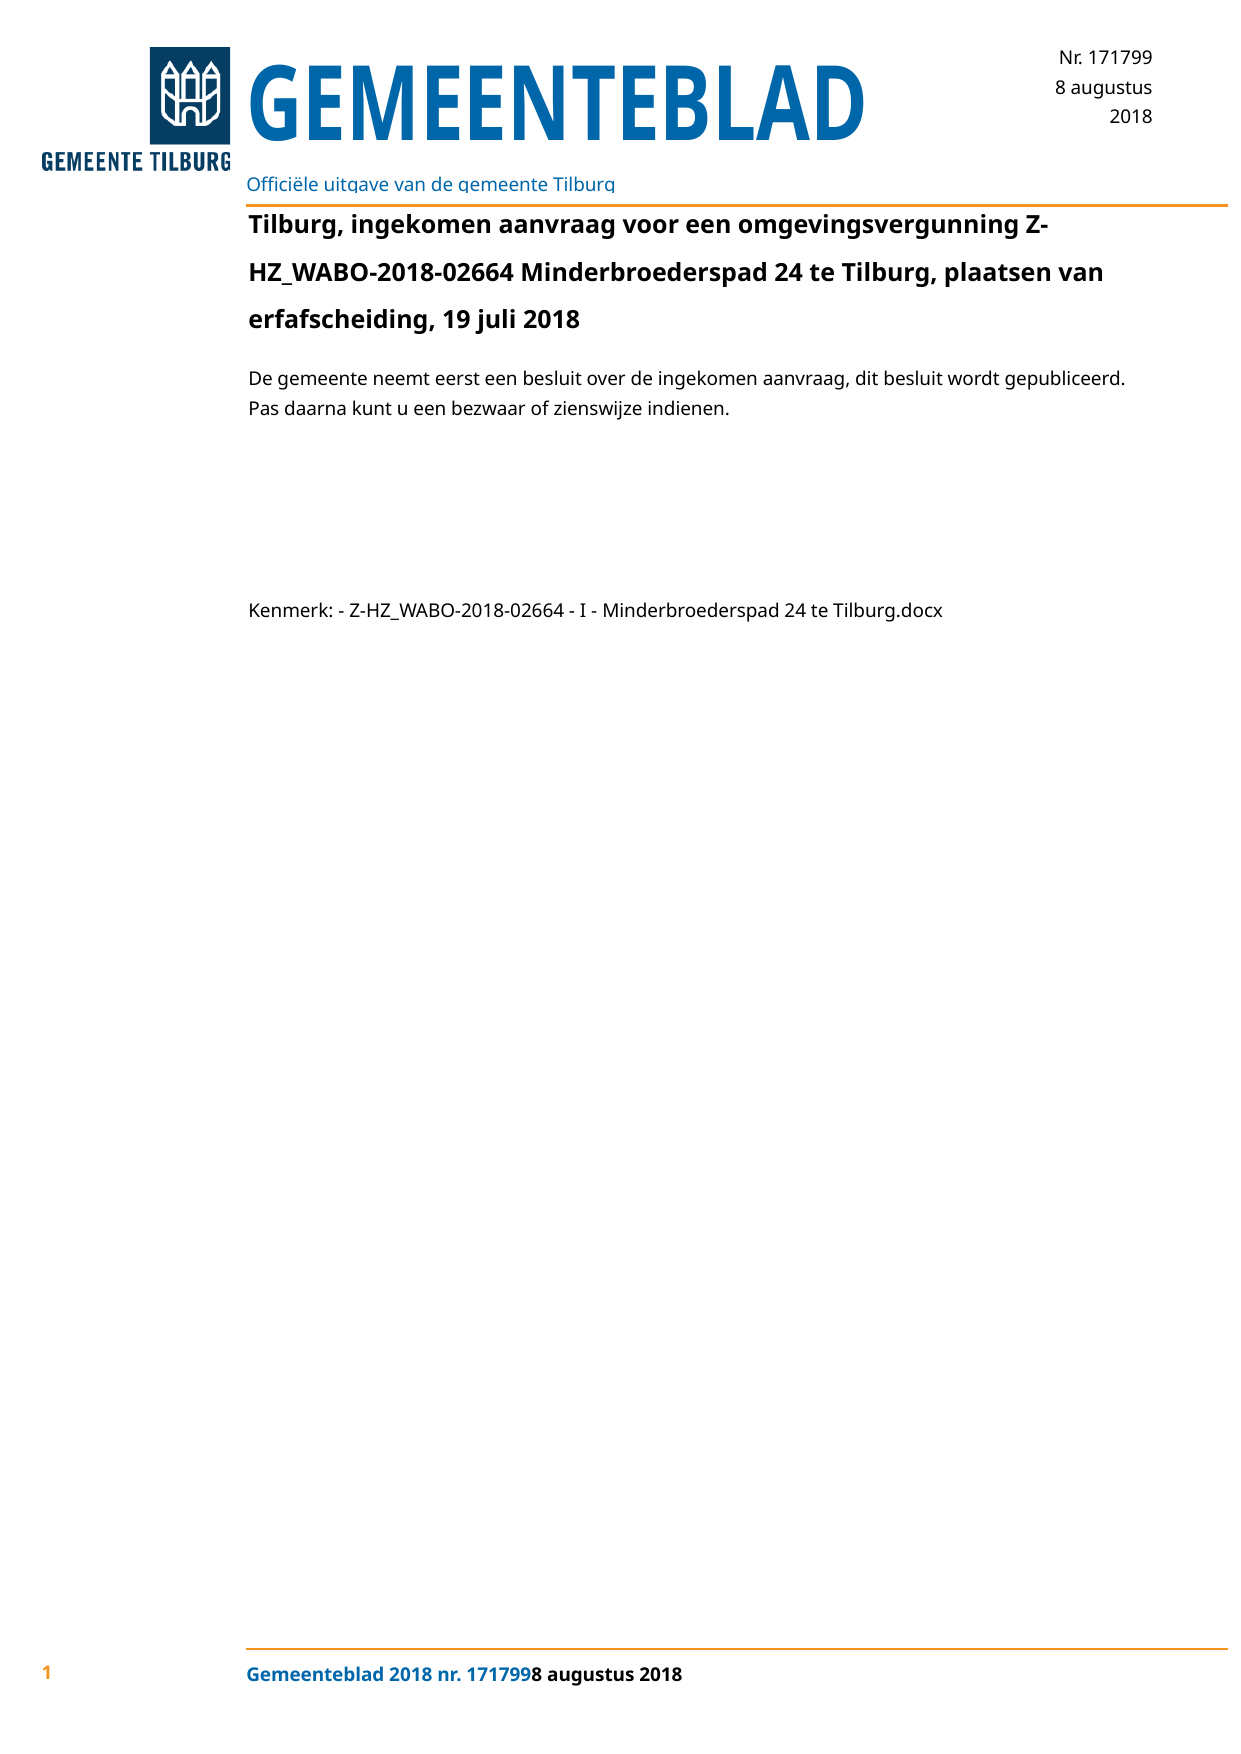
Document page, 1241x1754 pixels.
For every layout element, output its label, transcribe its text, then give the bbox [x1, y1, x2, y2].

text Kenmerk: - Z-HZ_WABO-2018-02664 - I - Minderbroederspad 24 te Tilburg.docx [248, 597, 1152, 622]
text Tilburg, ingekomen aanvraag voor een omgevingsvergunning Z-HZ_WABO-2018-02664 Minderbroederspad 24 te Tilburg, plaatsen van erfafscheiding, 19 juli 2018 [248, 207, 1152, 336]
picture [41, 47, 231, 172]
text De gemeente neemt eerst een besluit over de ingekomen aanvraag, dit besluit wordt gepubliceerd. Pas daarna kunt u een bezwaar of zienswijze indienen. [248, 366, 1152, 421]
